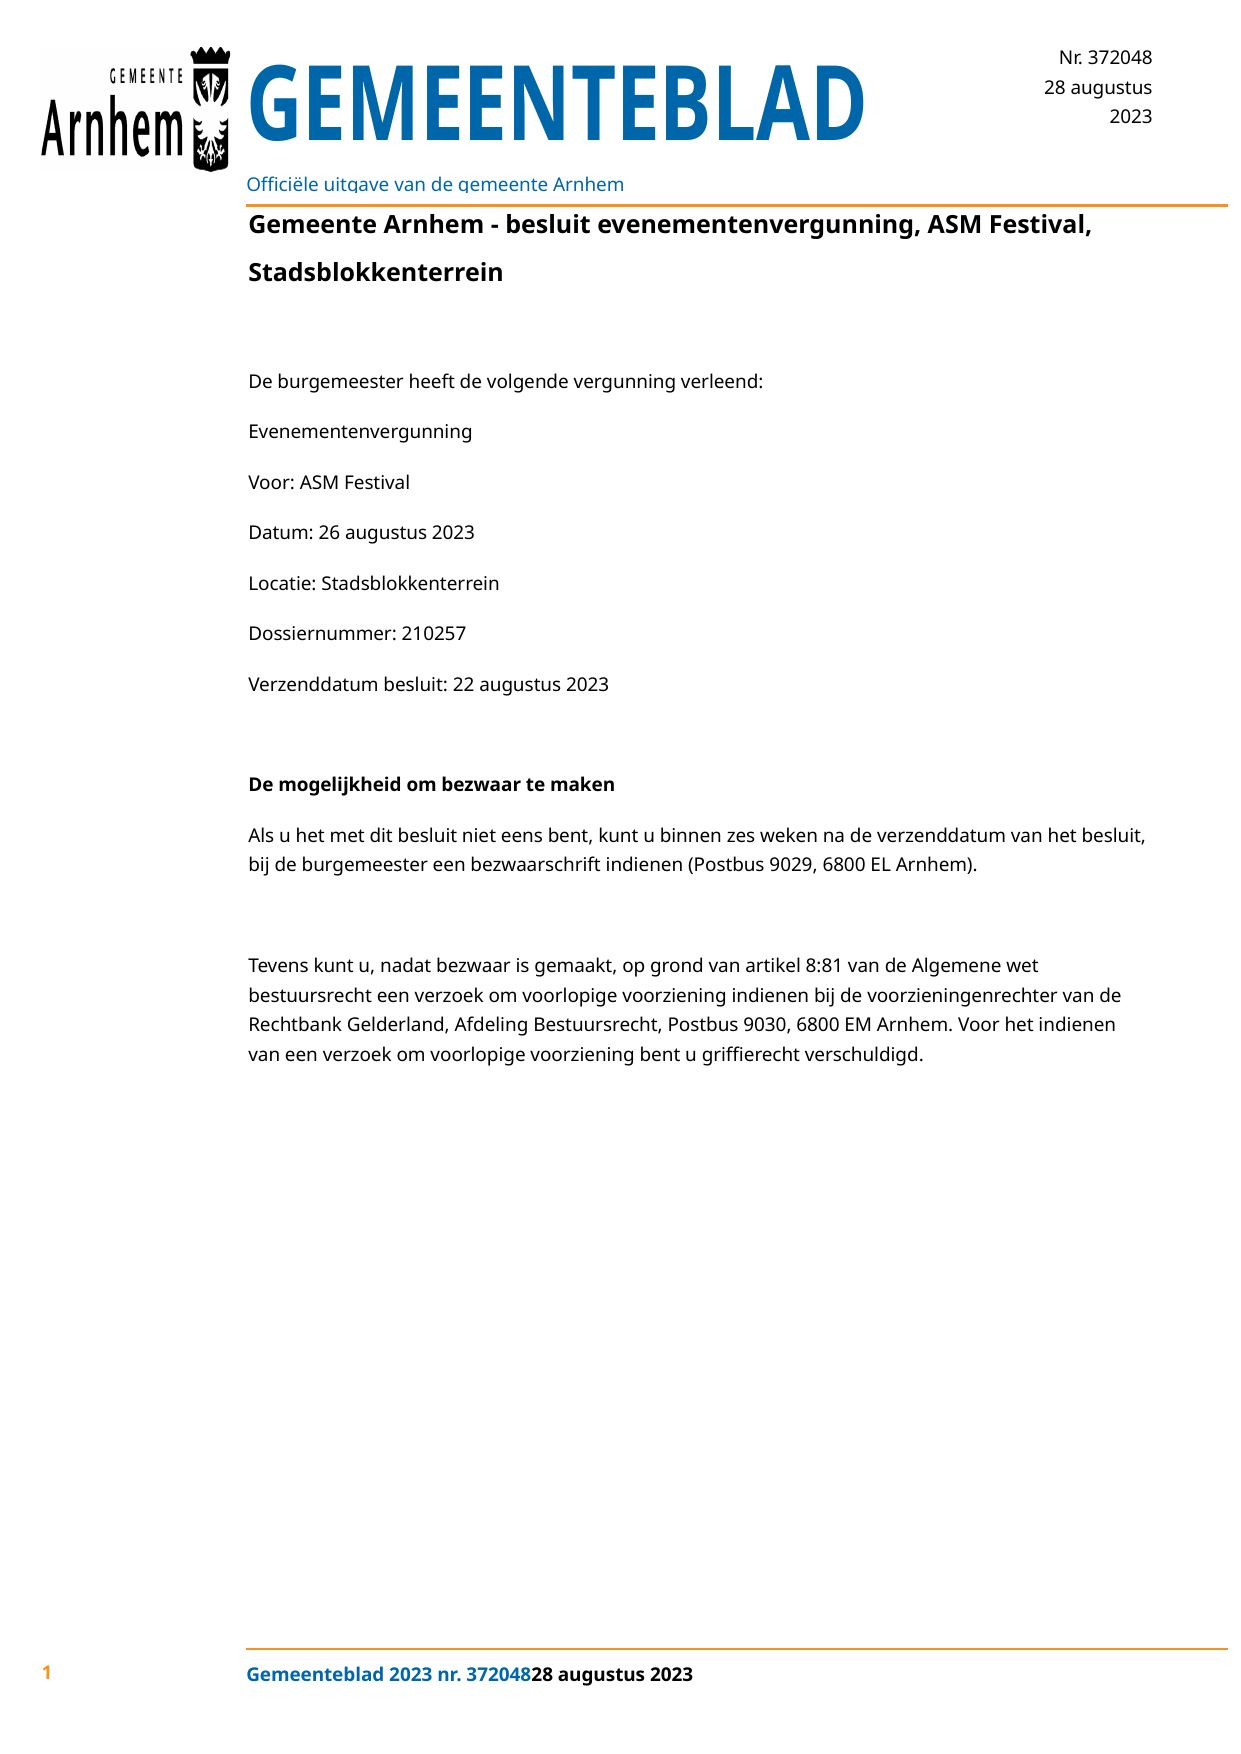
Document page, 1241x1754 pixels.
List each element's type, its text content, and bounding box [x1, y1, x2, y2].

text Voor: ASM Festival [248, 469, 1152, 495]
text Dossiernummer: 210257 [248, 620, 1152, 646]
picture [41, 47, 231, 172]
text De mogelijkheid om bezwaar te maken [248, 772, 1152, 797]
text Gemeente Arnhem - besluit evenementenvergunning, ASM Festival, Stadsblokkenterrein [248, 207, 1152, 288]
text Locatie: Stadsblokkenterrein [248, 570, 1152, 596]
text Als u het met dit besluit niet eens bent, kunt u binnen zes weken na de verzenddatum van het besluit, bij de burgemeester een bezwaarschrift indienen (Postbus 9029, 6800 EL Arnhem). [248, 822, 1152, 877]
text Verzenddatum besluit: 22 augustus 2023 [248, 671, 1152, 697]
text De burgemeester heeft de volgende vergunning verleend: [248, 368, 1152, 394]
text Evenementenvergunning [248, 419, 1152, 444]
text Datum: 26 augustus 2023 [248, 519, 1152, 545]
text Tevens kunt u, nadat bezwaar is gemaakt, op grond van artikel 8:81 van de Algemene wet bestuursrecht een verzoek om voorlopige voorziening indienen bij de voorzieningenrechter van de Rechtbank Gelderland, Afdeling Bestuursrecht, Postbus 9030, 6800 EM Arnhem. Voor het indienen van een verzoek om voorlopige voorziening bent u griffierecht verschuldigd. [248, 952, 1152, 1067]
